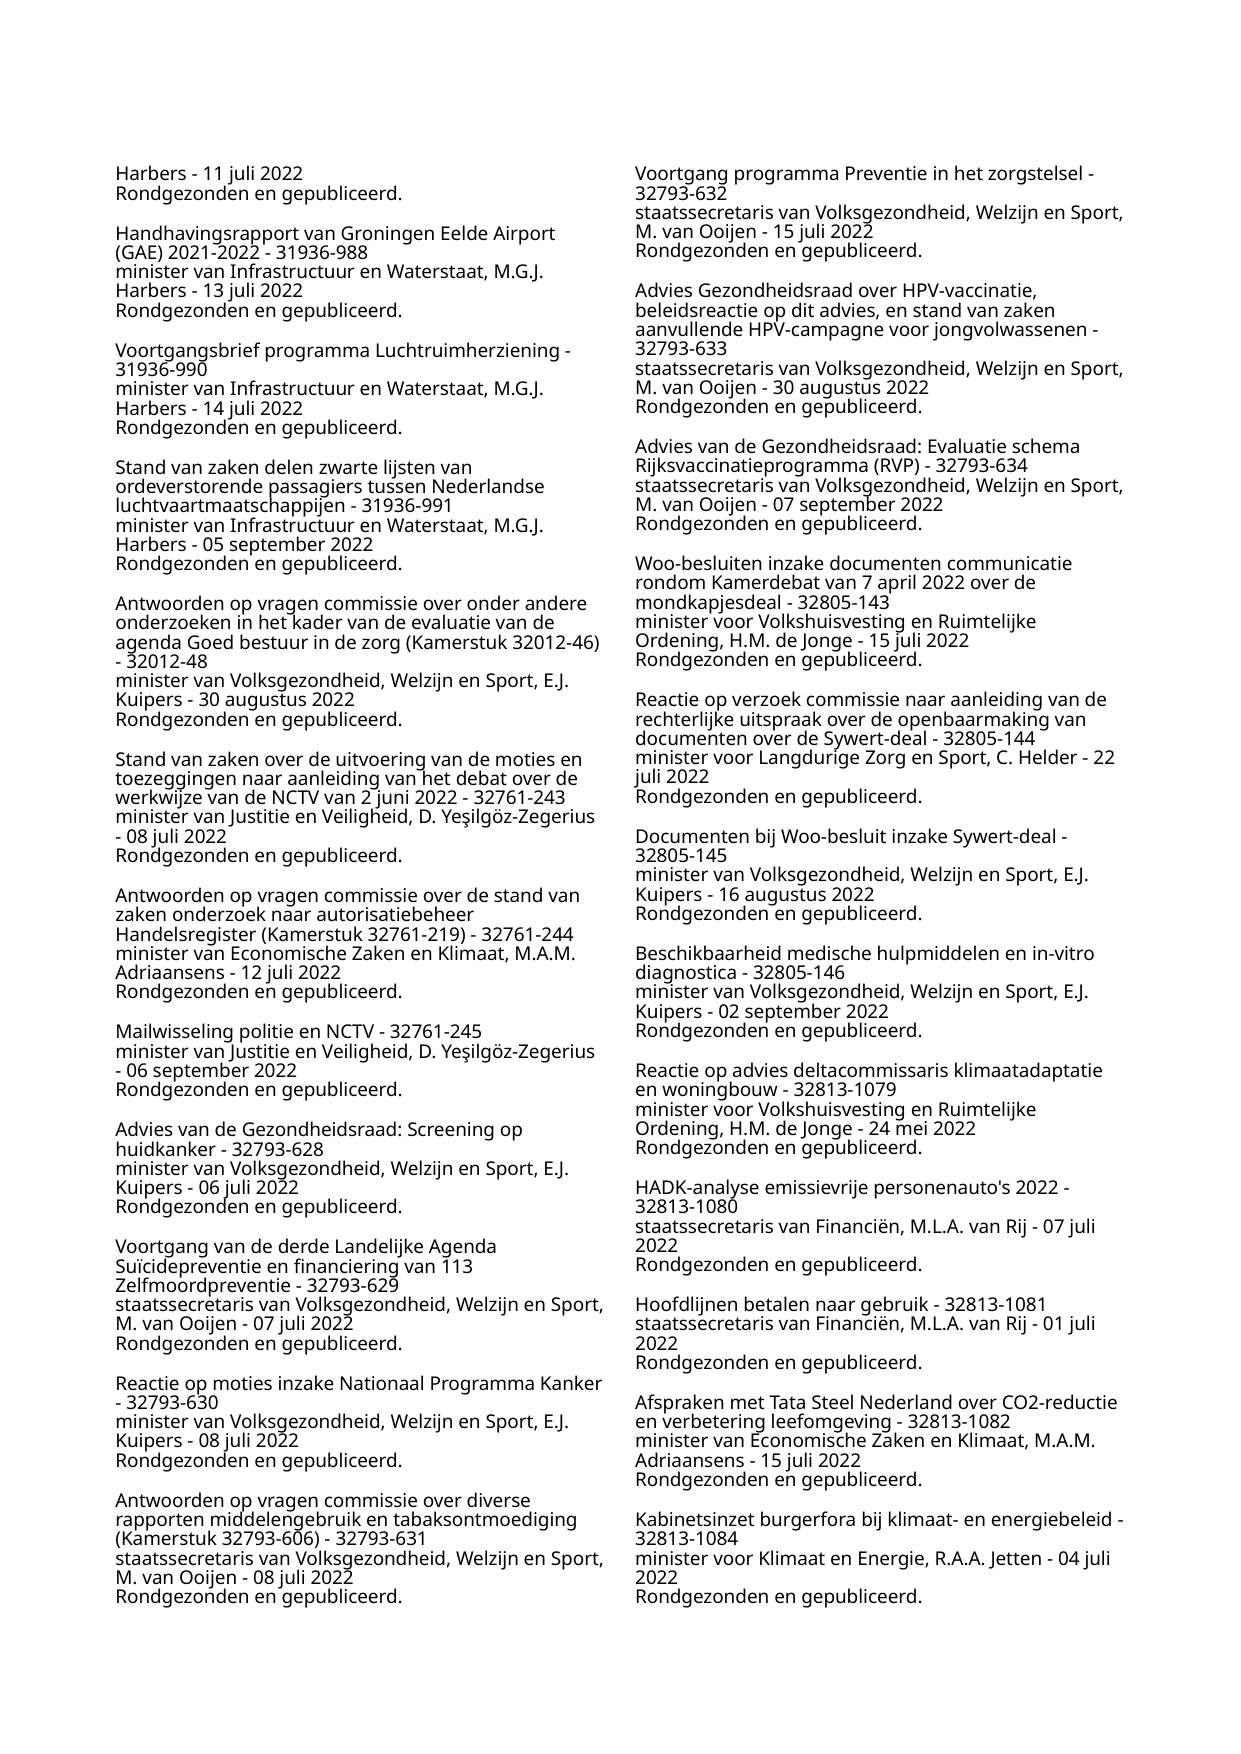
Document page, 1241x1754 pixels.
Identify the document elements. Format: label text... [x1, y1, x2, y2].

text HADK-analyse emissievrije personenauto's 2022 - 32813-1080 [635, 1179, 1125, 1218]
text minister van Economische Zaken en Klimaat, M.A.M. Adriaansens - 15 juli 2022 [635, 1432, 1125, 1471]
text Advies van de Gezondheidsraad: Evaluatie schema Rijksvaccinatieprogramma (RVP) - 32793-634 [635, 438, 1125, 477]
text Kabinetsinzet burgerfora bij klimaat- en energiebeleid - 32813-1084 [635, 1511, 1125, 1549]
text Antwoorden op vragen commissie over de stand van zaken onderzoek naar autorisatiebeheer Handelsregister (Kamerstuk 32761-219) - 32761-244 [115, 887, 605, 945]
text Voortgangsbrief programma Luchtruimherziening - 31936-990 [115, 342, 605, 380]
text Rondgezonden en gepubliceerd. [635, 1354, 1125, 1373]
text staatssecretaris van Volksgezondheid, Welzijn en Sport, M. van Ooijen - 07 juli 2022 [115, 1296, 605, 1335]
text Rondgezonden en gepubliceerd. [635, 1588, 1125, 1607]
text Voortgang programma Preventie in het zorgstelsel - 32793-632 [635, 165, 1125, 204]
text Voortgang van de derde Landelijke Agenda Suïcidepreventie en financiering van 113 Zelfmoordpreventie - 32793-629 [115, 1238, 605, 1296]
text minister van Infrastructuur en Waterstaat, M.G.J. Harbers - 05 september 2022 [115, 517, 605, 555]
text minister voor Volkshuisvesting en Ruimtelijke Ordening, H.M. de Jonge - 24 mei 2022 [635, 1101, 1125, 1139]
text Hoofdlijnen betalen naar gebruik - 32813-1081 [635, 1296, 1125, 1315]
text Stand van zaken over de uitvoering van de moties en toezeggingen naar aanleiding van het debat over de werkwijze van de NCTV van 2 juni 2022 - 32761-243 [115, 751, 605, 808]
text Rondgezonden en gepubliceerd. [115, 184, 605, 204]
text Mailwisseling politie en NCTV - 32761-245 [115, 1023, 605, 1043]
text Rondgezonden en gepubliceerd. [635, 651, 1125, 671]
text Rondgezonden en gepubliceerd. [635, 905, 1125, 924]
text minister van Volksgezondheid, Welzijn en Sport, E.J. Kuipers - 16 augustus 2022 [635, 866, 1125, 905]
text Reactie op advies deltacommissaris klimaatadaptatie en woningbouw - 32813-1079 [635, 1062, 1125, 1101]
text staatssecretaris van Financiën, M.L.A. van Rij - 07 juli 2022 [635, 1218, 1125, 1256]
text Woo-besluiten inzake documenten communicatie rondom Kamerdebat van 7 april 2022 over de mondkapjesdeal - 32805-143 [635, 555, 1125, 613]
text minister van Justitie en Veiligheid, D. Yeşilgöz-Zegerius - 08 juli 2022 [115, 808, 605, 847]
text Rondgezonden en gepubliceerd. [115, 711, 605, 730]
text Afspraken met Tata Steel Nederland over CO2-reductie en verbetering leefomgeving - 32813-1082 [635, 1394, 1125, 1432]
text Rondgezonden en gepubliceerd. [635, 1022, 1125, 1041]
text minister van Volksgezondheid, Welzijn en Sport, E.J. Kuipers - 02 september 2022 [635, 983, 1125, 1022]
text Rondgezonden en gepubliceerd. [115, 983, 605, 1003]
text minister van Economische Zaken en Klimaat, M.A.M. Adriaansens - 12 juli 2022 [115, 945, 605, 983]
text staatssecretaris van Volksgezondheid, Welzijn en Sport, M. van Ooijen - 08 juli 2022 [115, 1549, 605, 1588]
text minister voor Klimaat en Energie, R.A.A. Jetten - 04 juli 2022 [635, 1549, 1125, 1588]
text Reactie op moties inzake Nationaal Programma Kanker - 32793-630 [115, 1375, 605, 1413]
text Reactie op verzoek commissie naar aanleiding van de rechterlijke uitspraak over de openbaarmaking van documenten over de Sywert-deal - 32805-144 [635, 691, 1125, 749]
text Handhavingsrapport van Groningen Eelde Airport (GAE) 2021-2022 - 31936-988 [115, 224, 605, 263]
text Rondgezonden en gepubliceerd. [635, 1139, 1125, 1158]
text Rondgezonden en gepubliceerd. [115, 1081, 605, 1101]
text staatssecretaris van Financiën, M.L.A. van Rij - 01 juli 2022 [635, 1315, 1125, 1354]
text Stand van zaken delen zwarte lijsten van ordeverstorende passagiers tussen Nederlandse luchtvaartmaatschappijen - 31936-991 [115, 459, 605, 517]
text Rondgezonden en gepubliceerd. [115, 847, 605, 866]
text Rondgezonden en gepubliceerd. [635, 515, 1125, 534]
text Rondgezonden en gepubliceerd. [635, 1256, 1125, 1275]
text Rondgezonden en gepubliceerd. [115, 1588, 605, 1607]
text minister van Volksgezondheid, Welzijn en Sport, E.J. Kuipers - 06 juli 2022 [115, 1160, 605, 1198]
text staatssecretaris van Volksgezondheid, Welzijn en Sport, M. van Ooijen - 30 augustus 2022 [635, 359, 1125, 398]
text Rondgezonden en gepubliceerd. [635, 788, 1125, 807]
text minister van Volksgezondheid, Welzijn en Sport, E.J. Kuipers - 08 juli 2022 [115, 1413, 605, 1452]
text Rondgezonden en gepubliceerd. [635, 398, 1125, 417]
text Antwoorden op vragen commissie over onder andere onderzoeken in het kader van de evaluatie van de agenda Goed bestuur in de zorg (Kamerstuk 32012-46) - 32012-48 [115, 595, 605, 672]
text Rondgezonden en gepubliceerd. [115, 1335, 605, 1354]
text Beschikbaarheid medische hulpmiddelen en in-vitro diagnostica - 32805-146 [635, 945, 1125, 983]
text staatssecretaris van Volksgezondheid, Welzijn en Sport, M. van Ooijen - 15 juli 2022 [635, 204, 1125, 242]
text Rondgezonden en gepubliceerd. [635, 242, 1125, 262]
text Rondgezonden en gepubliceerd. [115, 302, 605, 321]
text Rondgezonden en gepubliceerd. [115, 555, 605, 574]
text staatssecretaris van Volksgezondheid, Welzijn en Sport, M. van Ooijen - 07 september 2022 [635, 477, 1125, 515]
text Rondgezonden en gepubliceerd. [115, 419, 605, 438]
text Rondgezonden en gepubliceerd. [115, 1198, 605, 1218]
text Rondgezonden en gepubliceerd. [635, 1471, 1125, 1490]
text minister van Justitie en Veiligheid, D. Yeşilgöz-Zegerius - 06 september 2022 [115, 1043, 605, 1081]
text minister voor Volkshuisvesting en Ruimtelijke Ordening, H.M. de Jonge - 15 juli 2022 [635, 613, 1125, 651]
text Documenten bij Woo-besluit inzake Sywert-deal - 32805-145 [635, 828, 1125, 866]
text Harbers - 11 juli 2022 [115, 165, 605, 184]
text Rondgezonden en gepubliceerd. [115, 1452, 605, 1471]
text Antwoorden op vragen commissie over diverse rapporten middelengebruik en tabaksontmoediging (Kamerstuk 32793-606) - 32793-631 [115, 1492, 605, 1549]
text minister voor Langdurige Zorg en Sport, C. Helder - 22 juli 2022 [635, 749, 1125, 788]
text Advies Gezondheidsraad over HPV-vaccinatie, beleidsreactie op dit advies, en stand van zaken aanvullende HPV-campagne voor jongvolwassenen - 32793-633 [635, 282, 1125, 359]
text Advies van de Gezondheidsraad: Screening op huidkanker - 32793-628 [115, 1121, 605, 1160]
text minister van Infrastructuur en Waterstaat, M.G.J. Harbers - 14 juli 2022 [115, 380, 605, 419]
text minister van Infrastructuur en Waterstaat, M.G.J. Harbers - 13 juli 2022 [115, 263, 605, 302]
text minister van Volksgezondheid, Welzijn en Sport, E.J. Kuipers - 30 augustus 2022 [115, 672, 605, 711]
